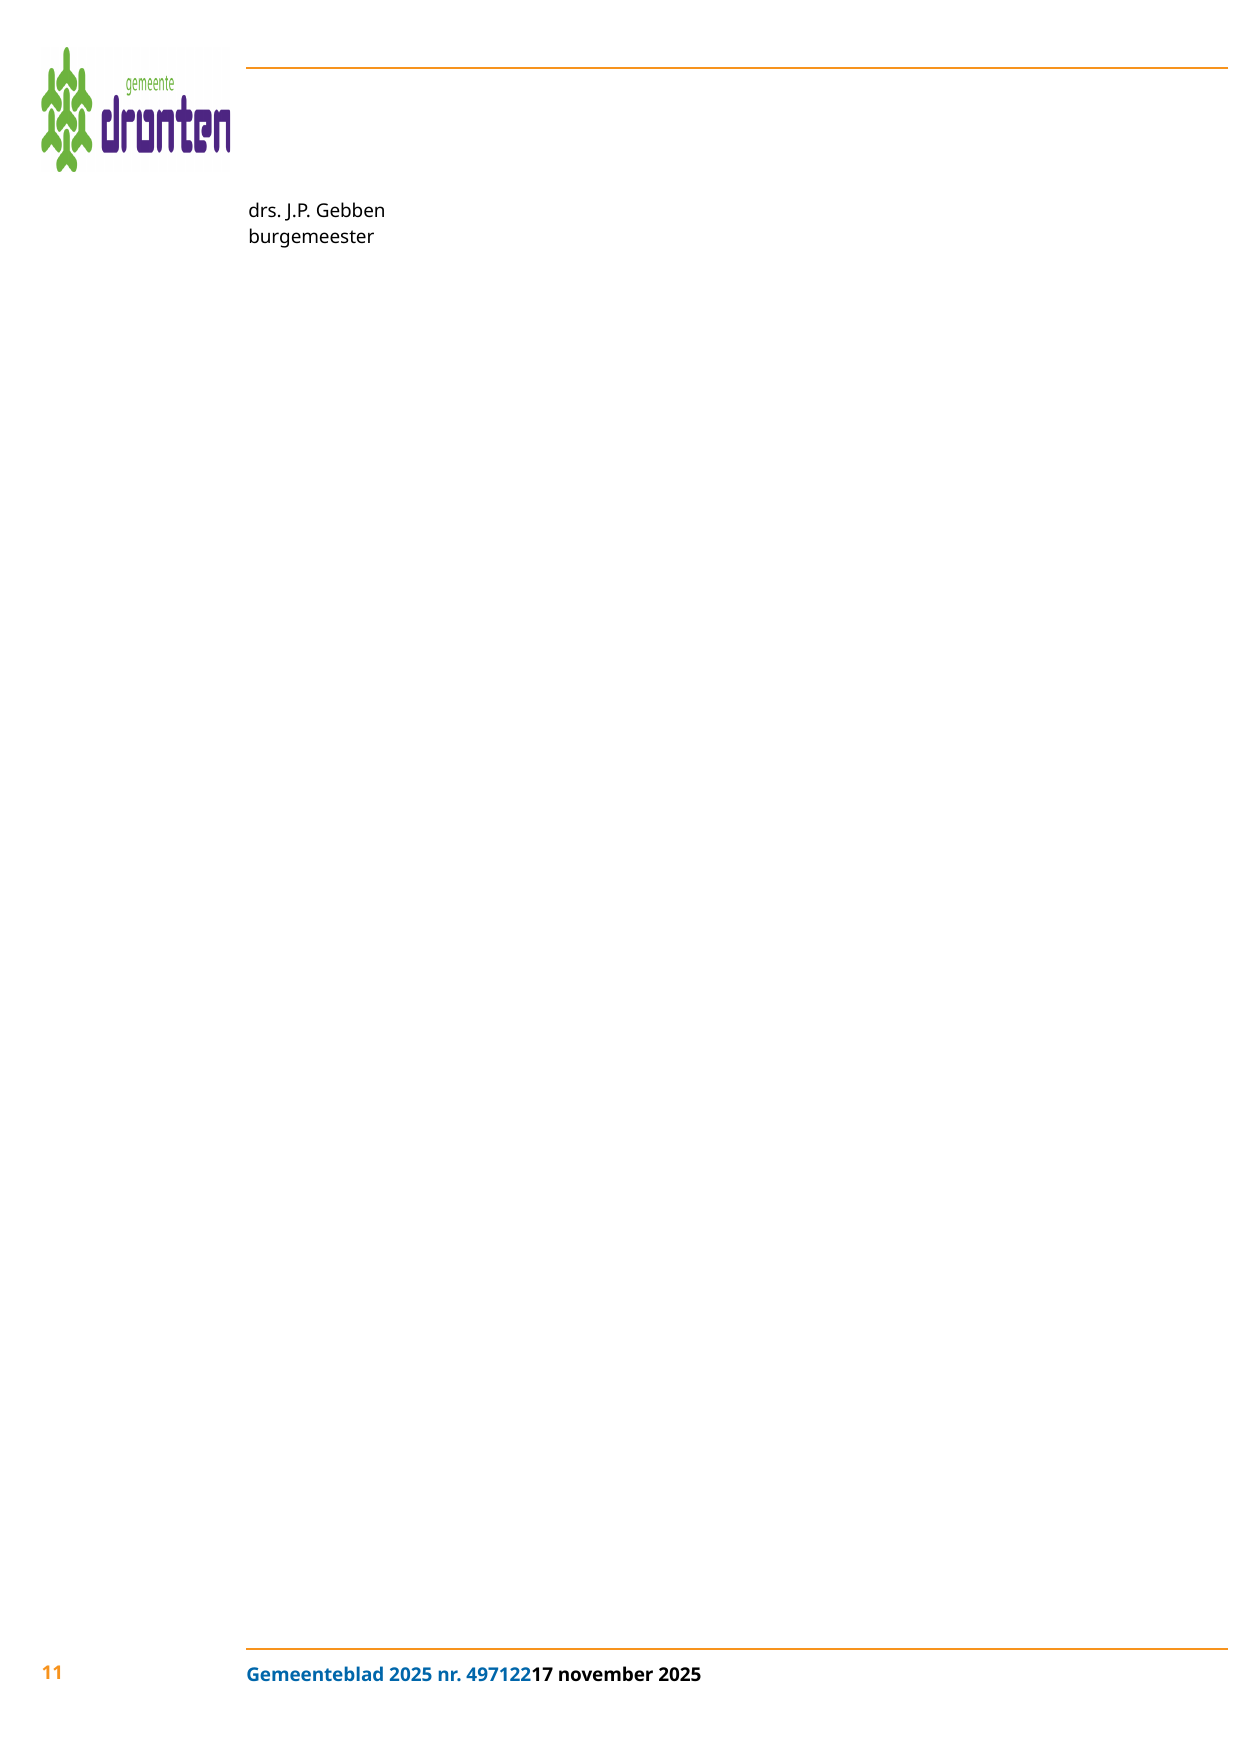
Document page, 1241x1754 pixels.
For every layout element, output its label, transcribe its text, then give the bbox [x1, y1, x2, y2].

text burgemeester [248, 223, 1152, 249]
picture [41, 47, 231, 172]
text drs. J.P. Gebben [248, 198, 1152, 223]
